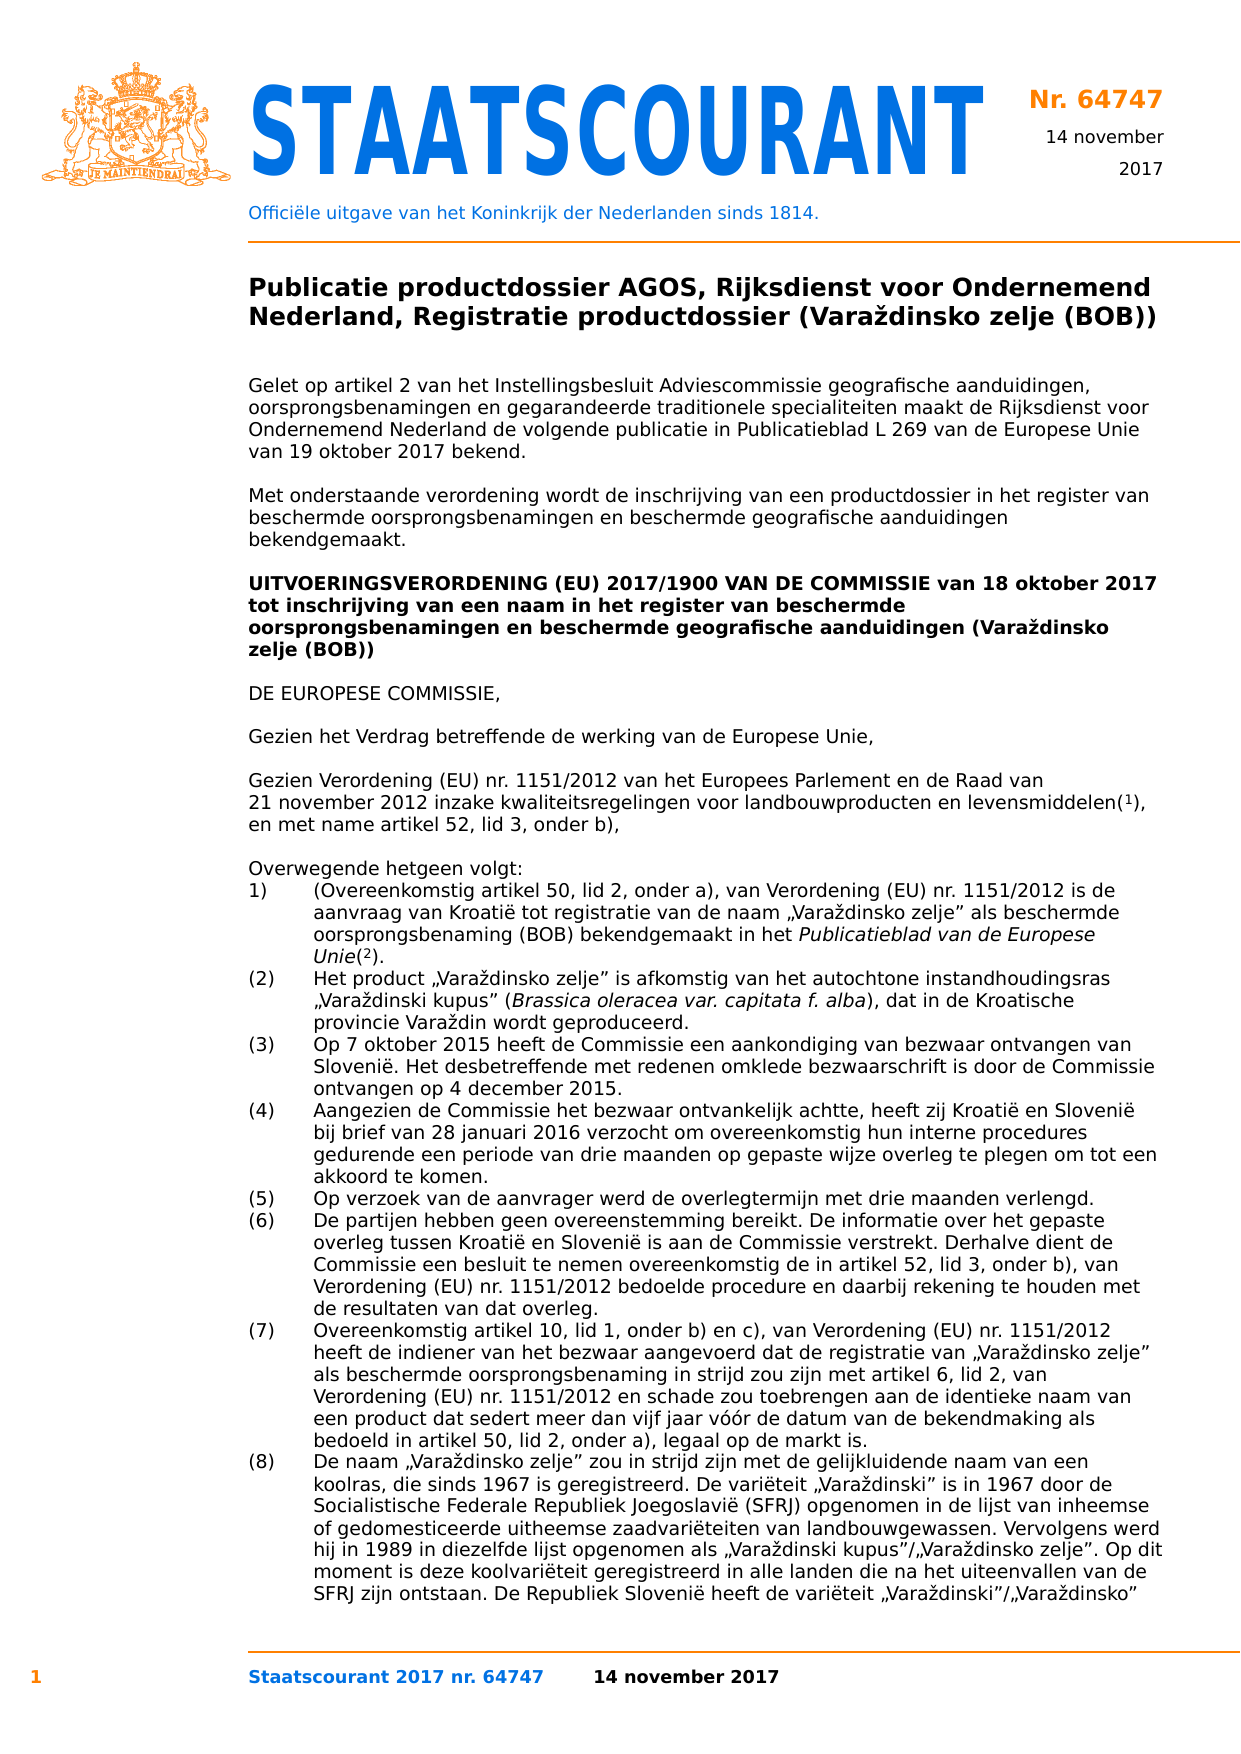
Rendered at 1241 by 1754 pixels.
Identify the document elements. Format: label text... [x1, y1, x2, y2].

text Overwegende hetgeen volgt: [248, 858, 1163, 880]
table_header STAATSCOURANT [248, 62, 998, 203]
text UITVOERINGSVERORDENING (EU) 2017/1900 VAN DE COMMISSIE van 18 oktober 2017 tot inschrijving van een naam in het register van beschermde oorsprongsbenamingen en beschermde geografische aanduidingen (Varaždinsko zelje (BOB)) [248, 573, 1163, 661]
text (3) Op 7 oktober 2015 heeft de Commissie een aankondiging van bezwaar ontvangen van Slovenië. Het desbetreffende met redenen omklede bezwaarschrift is door de Commissie ontvangen op 4 december 2015. [248, 1034, 1163, 1100]
text Gezien Verordening (EU) nr. 1151/2012 van het Europees Parlement en de Raad van 21 november 2012 inzake kwaliteitsregelingen voor landbouwproducten en levensmiddelen(1), en met name artikel 52, lid 3, onder b), [248, 770, 1163, 836]
table_header [25, 62, 248, 241]
text Gezien het Verdrag betreffende de werking van de Europese Unie, [248, 726, 1163, 748]
subtitle Publicatie productdossier AGOS, Rijksdienst voor Ondernemend Nederland, Registratie productdossier (Varaždinsko zelje (BOB)) [248, 273, 1163, 331]
table_cell Officiële uitgave van het Koninkrijk der Nederlanden sinds 1814. [248, 203, 1240, 241]
table_cell 2017 [998, 153, 1240, 203]
table_cell 14 november [998, 121, 1240, 153]
picture [41, 62, 231, 186]
table_header Nr. 64747 [998, 62, 1240, 121]
text (5) Op verzoek van de aanvrager werd de overlegtermijn met drie maanden verlengd. [248, 1188, 1163, 1210]
text (7) Overeenkomstig artikel 10, lid 1, onder b) en c), van Verordening (EU) nr. 1151/2012 heeft de indiener van het bezwaar aangevoerd dat de registratie van „Varaždinsko zelje” als beschermde oorsprongsbenaming in strijd zou zijn met artikel 6, lid 2, van Verordening (EU) nr. 1151/2012 en schade zou toebrengen aan de identieke naam van een product dat sedert meer dan vijf jaar vóór de datum van de bekendmaking als bedoeld in artikel 50, lid 2, onder a), legaal op de markt is. [248, 1319, 1163, 1451]
text Met onderstaande verordening wordt de inschrijving van een productdossier in het register van beschermde oorsprongsbenamingen en beschermde geografische aanduidingen bekendgemaakt. [248, 485, 1163, 551]
text DE EUROPESE COMMISSIE, [248, 682, 1163, 704]
text 1) (Overeenkomstig artikel 50, lid 2, onder a), van Verordening (EU) nr. 1151/2012 is de aanvraag van Kroatië tot registratie van de naam „Varaždinsko zelje” als beschermde oorsprongsbenaming (BOB) bekendgemaakt in het Publicatieblad van de Europese Unie(2). [248, 880, 1163, 968]
text (4) Aangezien de Commissie het bezwaar ontvankelijk achtte, heeft zij Kroatië en Slovenië bij brief van 28 januari 2016 verzocht om overeenkomstig hun interne procedures gedurende een periode van drie maanden op gepaste wijze overleg te plegen om tot een akkoord te komen. [248, 1100, 1163, 1188]
text Gelet op artikel 2 van het Instellingsbesluit Adviescommissie geografische aanduidingen, oorsprongsbenamingen en gegarandeerde traditionele specialiteiten maakt de Rijksdienst voor Ondernemend Nederland de volgende publicatie in Publicatieblad L 269 van de Europese Unie van 19 oktober 2017 bekend. [248, 375, 1163, 463]
text (8) De naam „Varaždinsko zelje” zou in strijd zijn met de gelijkluidende naam van een koolras, die sinds 1967 is geregistreerd. De variëteit „Varaždinski” is in 1967 door de Socialistische Federale Republiek Joegoslavië (SFRJ) opgenomen in de lijst van inheemse of gedomesticeerde uitheemse zaadvariëteiten van landbouwgewassen. Vervolgens werd hij in 1989 in diezelfde lijst opgenomen als „Varaždinski kupus”/„Varaždinsko zelje”. Op dit moment is deze koolvariëteit geregistreerd in alle landen die na het uiteenvallen van de SFRJ zijn ontstaan. De Republiek Slovenië heeft de variëteit „Varaždinski”/„Varaždinsko” [248, 1451, 1163, 1605]
text (2) Het product „Varaždinsko zelje” is afkomstig van het autochtone instandhoudingsras „Varaždinski kupus” (Brassica oleracea var. capitata f. alba), dat in de Kroatische provincie Varaždin wordt geproduceerd. [248, 968, 1163, 1034]
text (6) De partijen hebben geen overeenstemming bereikt. De informatie over het gepaste overleg tussen Kroatië en Slovenië is aan de Commissie verstrekt. Derhalve dient de Commissie een besluit te nemen overeenkomstig de in artikel 52, lid 3, onder b), van Verordening (EU) nr. 1151/2012 bedoelde procedure en daarbij rekening te houden met de resultaten van dat overleg. [248, 1210, 1163, 1319]
